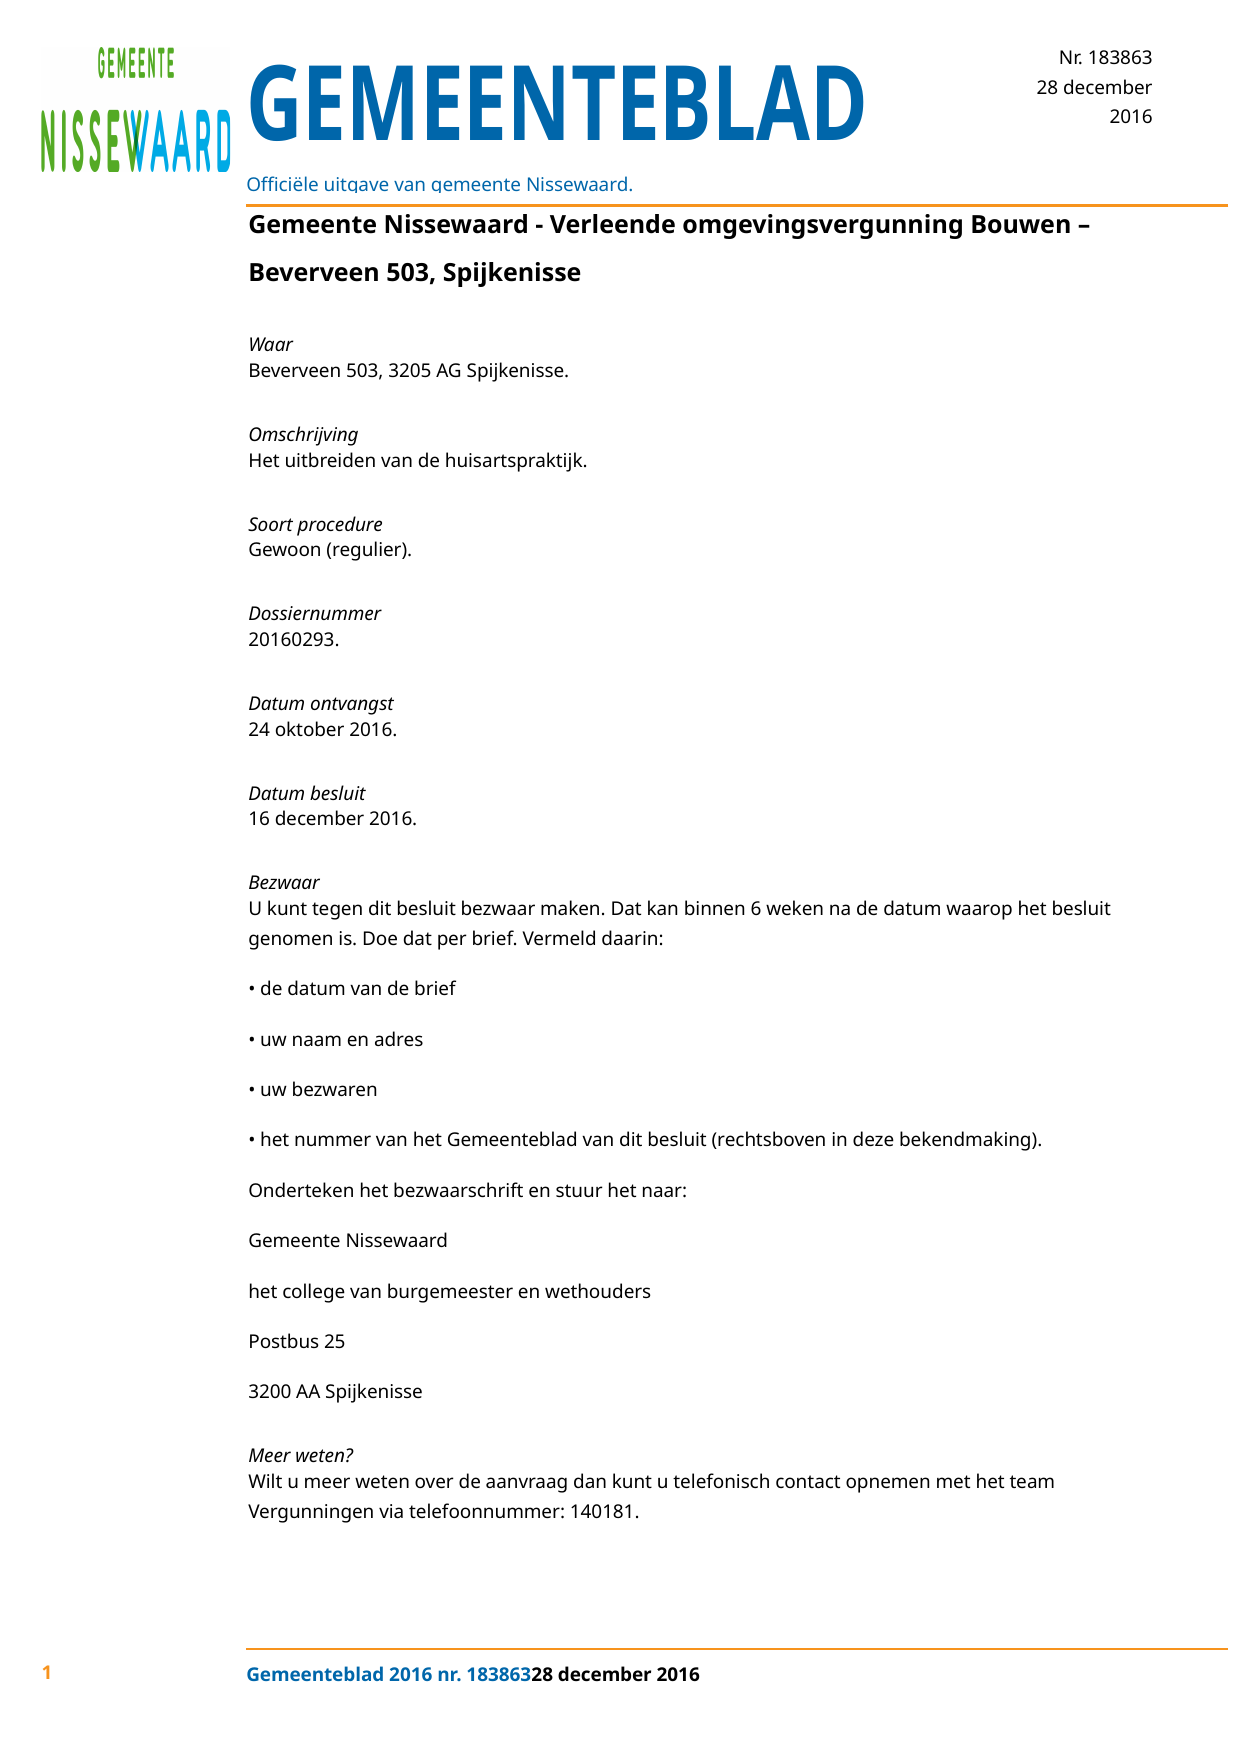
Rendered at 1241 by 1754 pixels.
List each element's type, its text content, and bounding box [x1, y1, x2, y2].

picture [41, 47, 231, 172]
text Waar [248, 331, 1152, 357]
text 24 oktober 2016. [248, 716, 1152, 742]
picture [176, 157, 187, 172]
text Soort procedure [248, 511, 1152, 537]
picture [201, 122, 206, 138]
text Bezwaar [248, 869, 1152, 895]
text Onderteken het bezwaarschrift en stuur het naar: [248, 1177, 1152, 1203]
text • de datum van de brief [248, 975, 1152, 1001]
text 20160293. [248, 626, 1152, 652]
picture [222, 122, 227, 160]
text Meer weten? [248, 1443, 1152, 1468]
text Dossiernummer [248, 601, 1152, 626]
text Gewoon (regulier). [248, 537, 1152, 562]
text U kunt tegen dit besluit bezwaar maken. Dat kan binnen 6 weken na de datum waarop het besluit genomen is. Doe dat per brief. Vermeld daarin: [248, 895, 1152, 951]
text 3200 AA Spijkenisse [248, 1379, 1152, 1404]
text Beverveen 503, 3205 AG Spijkenisse. [248, 357, 1152, 383]
text Postbus 25 [248, 1328, 1152, 1354]
picture [154, 157, 165, 172]
text Omschrijving [248, 421, 1152, 447]
text Datum besluit [248, 780, 1152, 806]
text 16 december 2016. [248, 806, 1152, 831]
text het college van burgemeester en wethouders [248, 1278, 1152, 1303]
text • uw naam en adres [248, 1026, 1152, 1051]
text Het uitbreiden van de huisartspraktijk. [248, 447, 1152, 473]
picture [200, 151, 206, 172]
text • uw bezwaren [248, 1076, 1152, 1102]
text Gemeente Nissewaard - Verleende omgevingsvergunning Bouwen – Beverveen 503, Spijkenisse [248, 207, 1152, 288]
text Wilt u meer weten over de aanvraag dan kunt u telefonisch contact opnemen met het team Vergunningen via telefoonnummer: 140181. [248, 1468, 1152, 1524]
text • het nummer van het Gemeenteblad van dit besluit (rechtsboven in deze bekendmaking). [248, 1127, 1152, 1152]
text Datum ontvangst [248, 690, 1152, 716]
text Gemeente Nissewaard [248, 1227, 1152, 1253]
